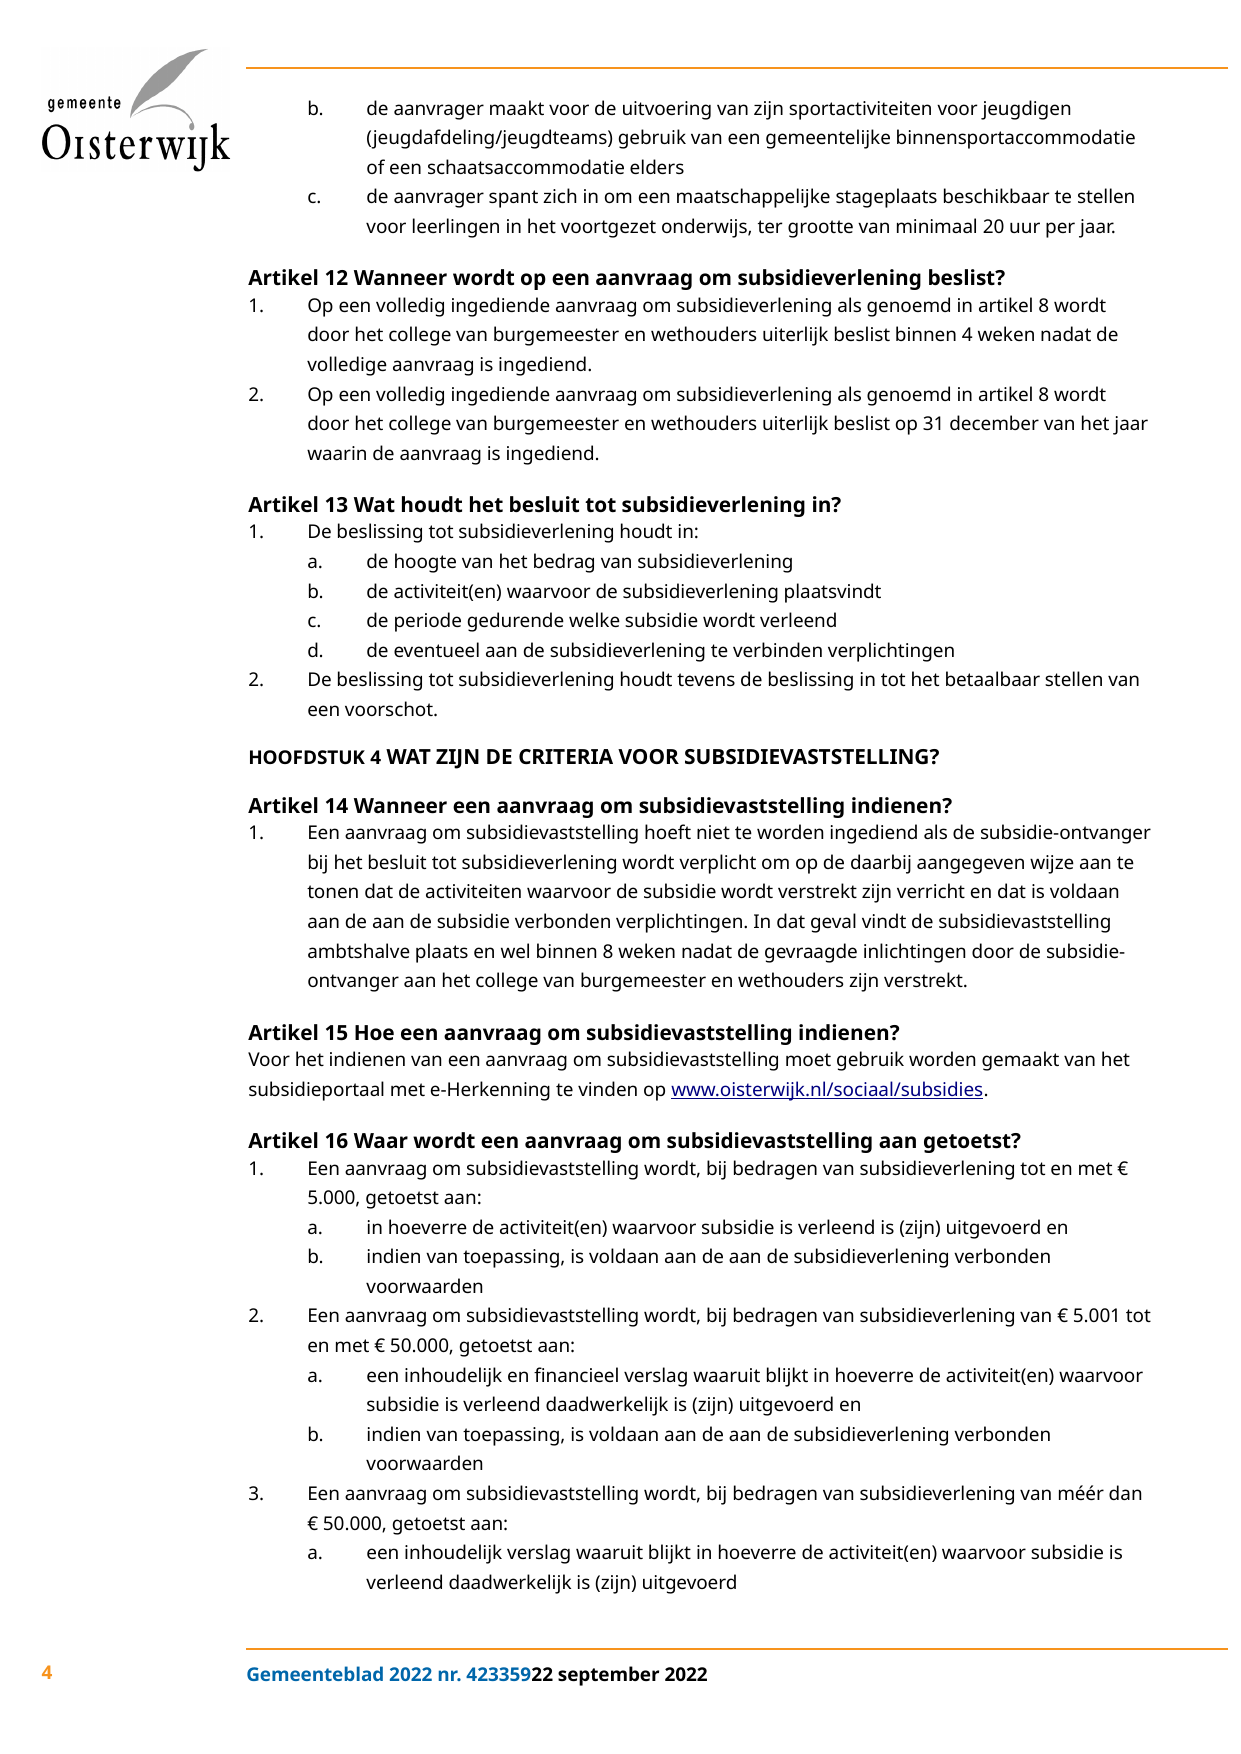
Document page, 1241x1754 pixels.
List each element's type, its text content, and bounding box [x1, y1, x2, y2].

list een inhoudelijk verslag waaruit blijkt in hoeverre de activiteit(en) waarvoor subsidie is verleend daadwerkelijk is (zijn) uitgevoerd [307, 1539, 1152, 1595]
list Een aanvraag om subsidievaststelling wordt, bij bedragen van subsidieverlening van méér dan € 50.000, getoetst aan: [248, 1480, 1152, 1536]
list in hoeverre de activiteit(en) waarvoor subsidie is verleend is (zijn) uitgevoerd en [307, 1214, 1152, 1240]
list Een aanvraag om subsidievaststelling hoeft niet te worden ingediend als de subsidie-ontvanger bij het besluit tot subsidieverlening wordt verplicht om op de daarbij aangegeven wijze aan te tonen dat de activiteiten waarvoor de subsidie wordt verstrekt zijn verricht en dat is voldaan aan de aan de subsidie verbonden verplichtingen. In dat geval vindt de subsidievaststelling ambtshalve plaats en wel binnen 8 weken nadat de gevraagde inlichtingen door de subsidie-ontvanger aan het college van burgemeester en wethouders zijn verstrekt. [248, 819, 1152, 993]
list de periode gedurende welke subsidie wordt verleend [307, 607, 1152, 633]
list indien van toepassing, is voldaan aan de aan de subsidieverlening verbonden voorwaarden [307, 1421, 1152, 1476]
list de eventueel aan de subsidieverlening te verbinden verplichtingen [307, 637, 1152, 663]
list Op een volledig ingediende aanvraag om subsidieverlening als genoemd in artikel 8 wordt door het college van burgemeester en wethouders uiterlijk beslist binnen 4 weken nadat de volledige aanvraag is ingediend. [248, 292, 1152, 377]
text Artikel 13 Wat houdt het besluit tot subsidieverlening in? [248, 490, 1152, 519]
list de aanvrager spant zich in om een maatschappelijke stageplaats beschikbaar te stellen voor leerlingen in het voortgezet onderwijs, ter grootte van minimaal 20 uur per jaar. [307, 183, 1152, 239]
picture [41, 47, 231, 172]
list Een aanvraag om subsidievaststelling wordt, bij bedragen van subsidieverlening tot en met € 5.000, getoetst aan: [248, 1155, 1152, 1210]
list indien van toepassing, is voldaan aan de aan de subsidieverlening verbonden voorwaarden [307, 1243, 1152, 1299]
list Op een volledig ingediende aanvraag om subsidieverlening als genoemd in artikel 8 wordt door het college van burgemeester en wethouders uiterlijk beslist op 31 december van het jaar waarin de aanvraag is ingediend. [248, 381, 1152, 466]
list De beslissing tot subsidieverlening houdt tevens de beslissing in tot het betaalbaar stellen van een voorschot. [248, 667, 1152, 722]
text Artikel 15 Hoe een aanvraag om subsidievaststelling indienen? [248, 1018, 1152, 1046]
list De beslissing tot subsidieverlening houdt in: [248, 519, 1152, 544]
text Artikel 16 Waar wordt een aanvraag om subsidievaststelling aan getoetst? [248, 1126, 1152, 1155]
text Artikel 14 Wanneer een aanvraag om subsidievaststelling indienen? [248, 791, 1152, 819]
text Voor het indienen van een aanvraag om subsidievaststelling moet gebruik worden gemaakt van het subsidieportaal met e-Herkenning te vinden op www.oisterwijk.nl/sociaal/subsidies. [248, 1046, 1152, 1102]
text Artikel 12 Wanneer wordt op een aanvraag om subsidieverlening beslist? [248, 263, 1152, 292]
list Een aanvraag om subsidievaststelling wordt, bij bedragen van subsidieverlening van € 5.001 tot en met € 50.000, getoetst aan: [248, 1303, 1152, 1358]
list de activiteit(en) waarvoor de subsidieverlening plaatsvindt [307, 578, 1152, 604]
text HOOFDSTUK 4 WAT ZIJN DE CRITERIA VOOR SUBSIDIEVASTSTELLING? [248, 742, 1152, 770]
list een inhoudelijk en financieel verslag waaruit blijkt in hoeverre de activiteit(en) waarvoor subsidie is verleend daadwerkelijk is (zijn) uitgevoerd en [307, 1362, 1152, 1417]
list de hoogte van het bedrag van subsidieverlening [307, 548, 1152, 574]
list de aanvrager maakt voor de uitvoering van zijn sportactiviteiten voor jeugdigen (jeugdafdeling/jeugdteams) gebruik van een gemeentelijke binnensportaccommodatie of een schaatsaccommodatie elders [307, 95, 1152, 180]
